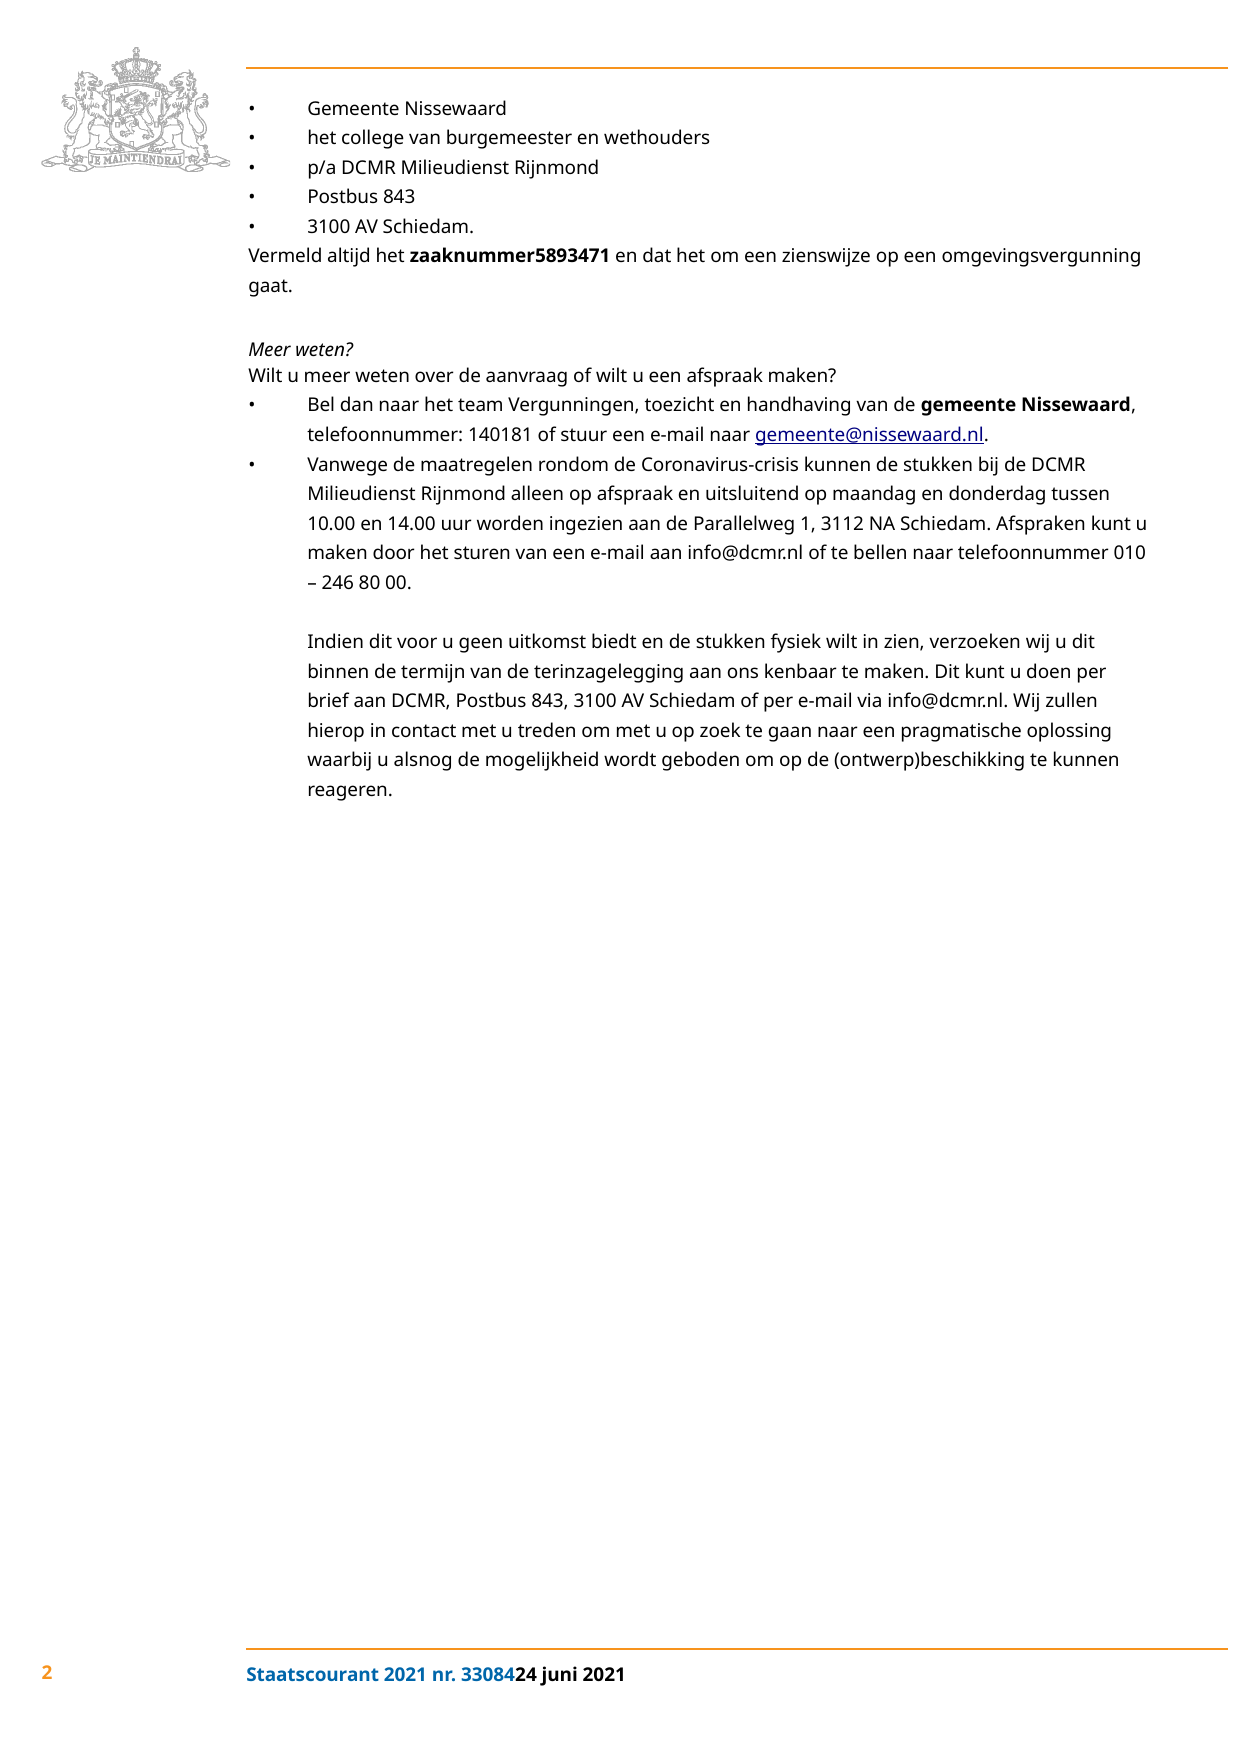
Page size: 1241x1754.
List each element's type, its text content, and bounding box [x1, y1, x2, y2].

list Gemeente Nissewaard [248, 95, 1152, 121]
list 3100 AV Schiedam. [248, 213, 1152, 239]
list Vanwege de maatregelen rondom de Coronavirus-crisis kunnen de stukken bij de DCMR Milieudienst Rijnmond alleen op afspraak en uitsluitend op maandag en donderdag tussen 10.00 en 14.00 uur worden ingezien aan de Parallelweg 1, 3112 NA Schiedam. Afspraken kunt u maken door het sturen van een e-mail aan info@dcmr.nl of te bellen naar telefoonnummer 010 – 246 80 00. [248, 451, 1152, 595]
list het college van burgemeester en wethouders [248, 124, 1152, 150]
picture [41, 47, 231, 172]
text Wilt u meer weten over de aanvraag of wilt u een afspraak maken? [248, 362, 1152, 388]
text Meer weten? [248, 336, 1152, 362]
list Bel dan naar het team Vergunningen, toezicht en handhaving van de gemeente Nissewaard, telefoonnummer: 140181 of stuur een e-mail naar gemeente@nissewaard.nl. [248, 392, 1152, 447]
text Vermeld altijd het zaaknummer5893471 en dat het om een zienswijze op een omgevingsvergunning gaat. [248, 243, 1152, 298]
list p/a DCMR Milieudienst Rijnmond [248, 154, 1152, 180]
list Postbus 843 [248, 183, 1152, 209]
list Indien dit voor u geen uitkomst biedt en de stukken fysiek wilt in zien, verzoeken wij u dit binnen de termijn van de terinzagelegging aan ons kenbaar te maken. Dit kunt u doen per brief aan DCMR, Postbus 843, 3100 AV Schiedam of per e-mail via info@dcmr.nl. Wij zullen hierop in contact met u treden om met u op zoek te gaan naar een pragmatische oplossing waarbij u alsnog de mogelijkheid wordt geboden om op de (ontwerp)beschikking te kunnen reageren. [248, 628, 1152, 802]
